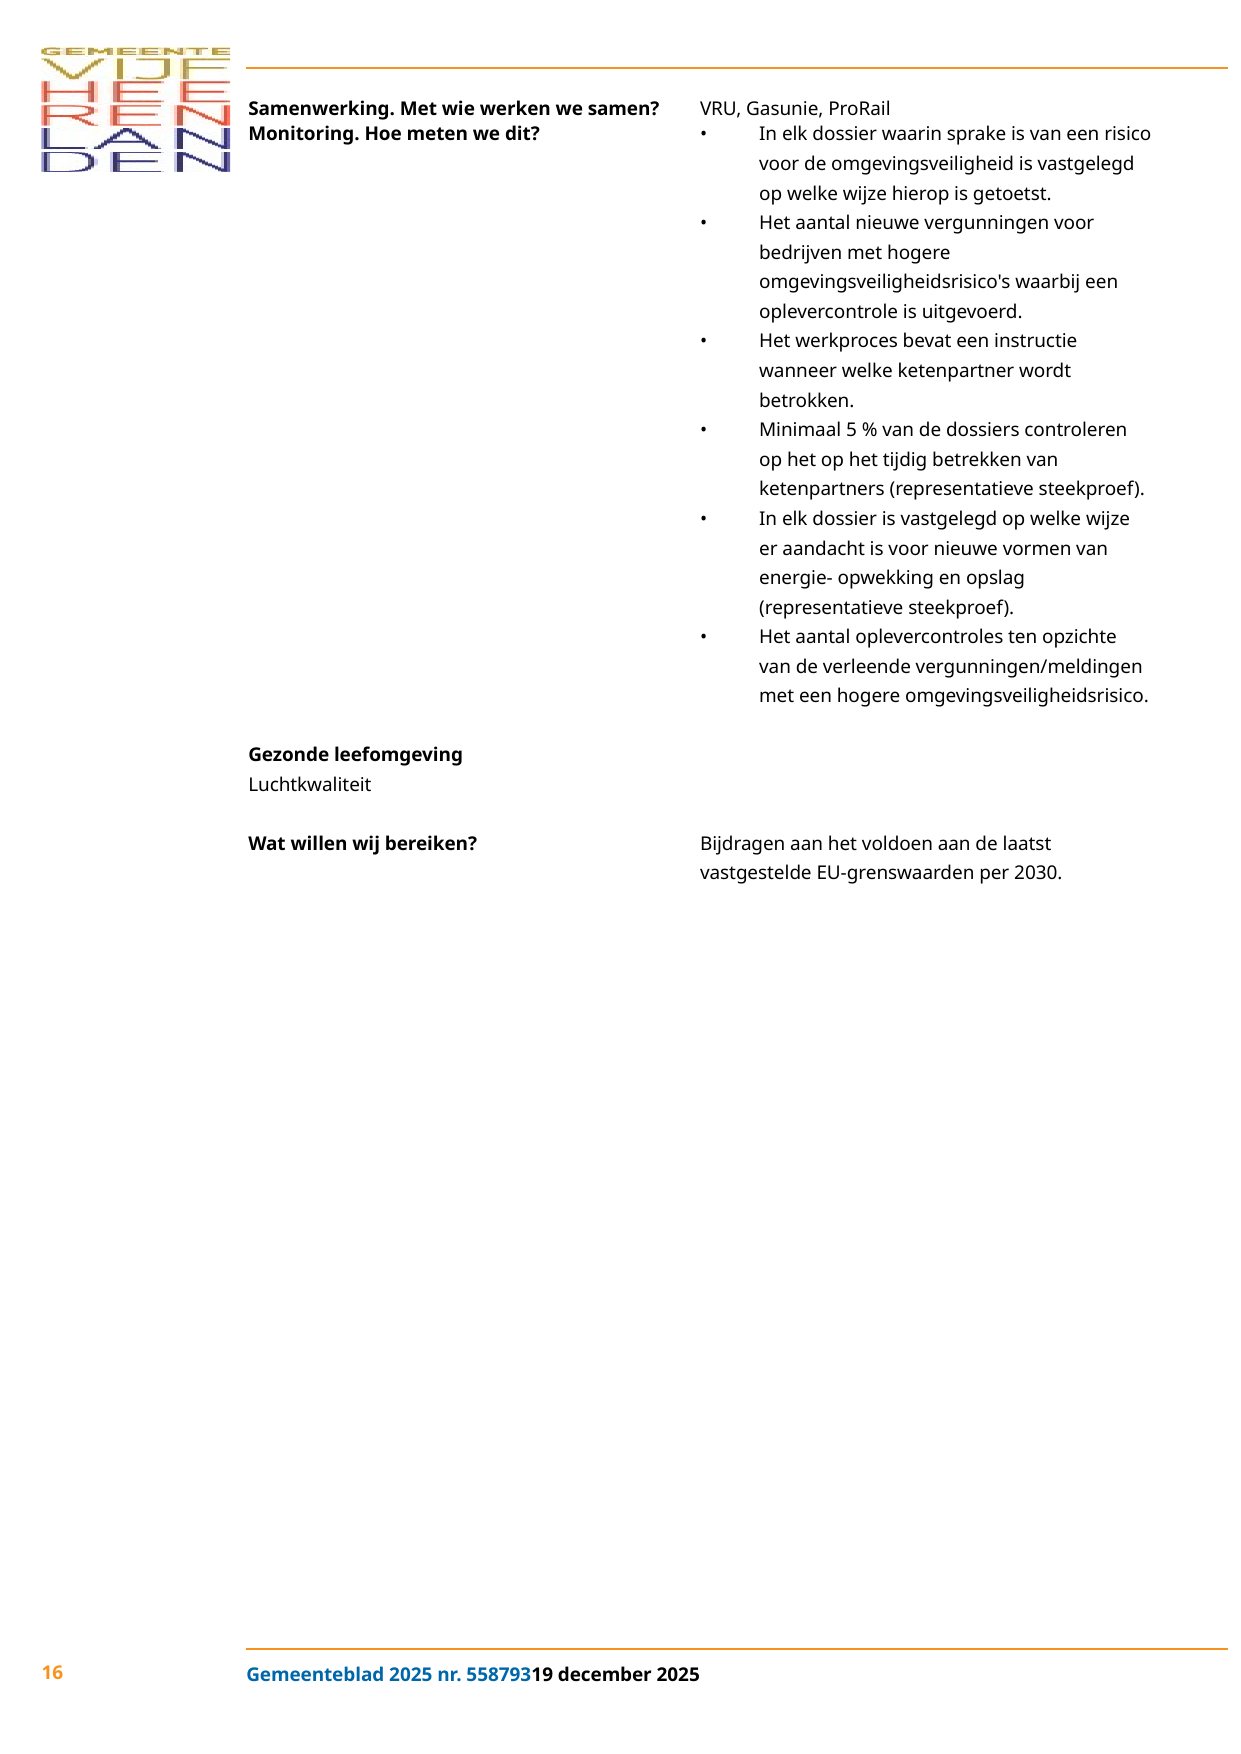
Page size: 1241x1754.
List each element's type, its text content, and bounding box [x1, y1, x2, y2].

table_cell In elk dossier waarin sprake is van een risico voor de omgevingsveiligheid is vastgelegd op welke wijze hierop is getoetst. Het aantal nieuwe vergunningen voor bedrijven met hogere omgevingsveiligheidsrisico's waarbij een oplevercontrole is uitgevoerd. Het werkproces bevat een instructie wanneer welke ketenpartner wordt betrokken. Minimaal 5 % van de dossiers controleren op het op het tijdig betrekken van ketenpartners (representatieve steekproef). In elk dossier is vastgelegd op welke wijze er aandacht is voor nieuwe vormen van energie- opwekking en opslag (representatieve steekproef). Het aantal oplevercontroles ten opzichte van de verleende vergunningen/meldingen met een hogere omgevingsveiligheidsrisico. [700, 121, 1152, 708]
table_cell Samenwerking. Met wie werken we samen? [248, 95, 700, 121]
text Gezonde leefomgeving [248, 741, 1152, 767]
table_header Wat willen wij bereiken? [248, 830, 700, 885]
picture [41, 47, 231, 172]
table_header Bijdragen aan het voldoen aan de laatst vastgestelde EU-grenswaarden per 2030. [700, 830, 1152, 885]
table_cell VRU, Gasunie, ProRail [700, 95, 1152, 121]
table_cell Monitoring. Hoe meten we dit? [248, 121, 700, 708]
text Luchtkwaliteit [248, 771, 1152, 796]
